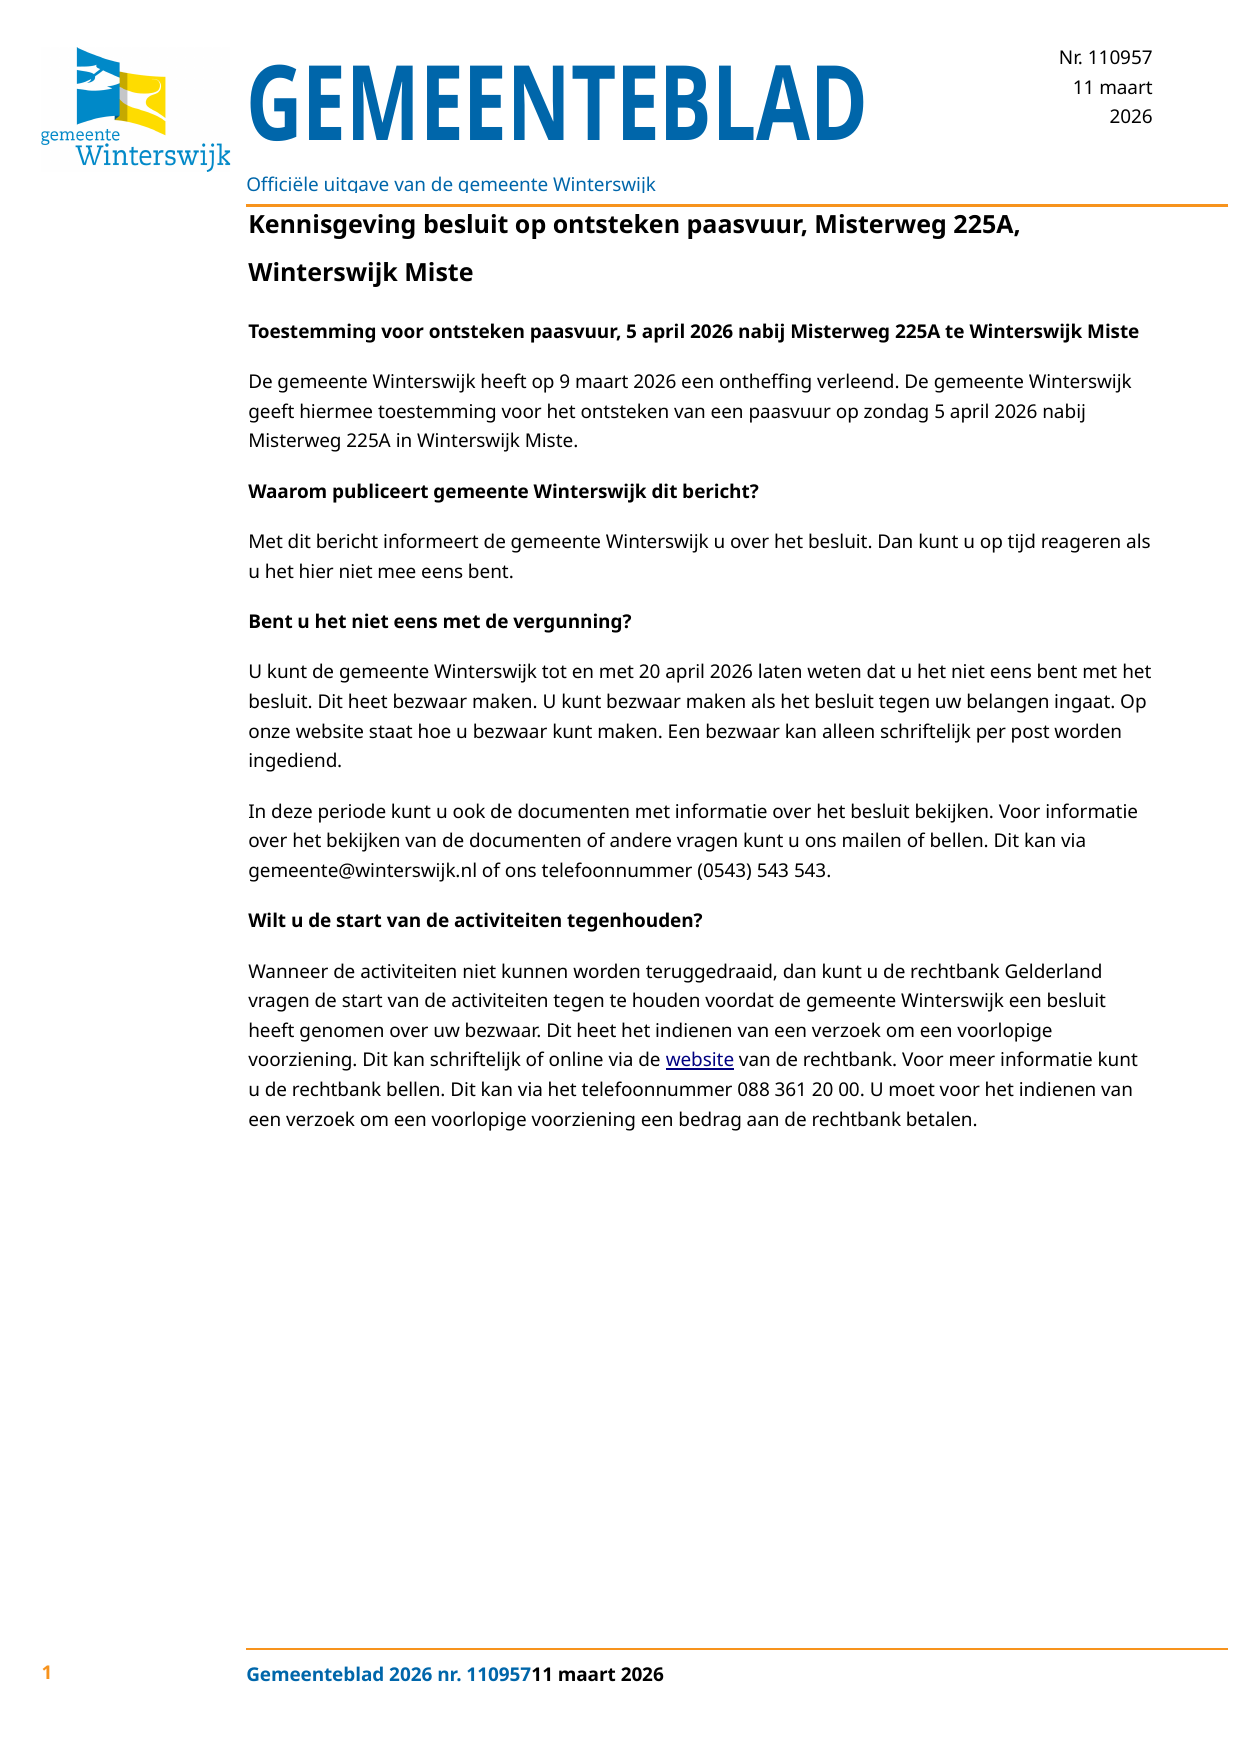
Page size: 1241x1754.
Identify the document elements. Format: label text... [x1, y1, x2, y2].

text Wilt u de start van de activiteiten tegenhouden? [248, 907, 1152, 933]
text Wanneer de activiteiten niet kunnen worden teruggedraaid, dan kunt u de rechtbank Gelderland vragen de start van de activiteiten tegen te houden voordat de gemeente Winterswijk een besluit heeft genomen over uw bezwaar. Dit heet het indienen van een verzoek om een voorlopige voorziening. Dit kan schriftelijk of online via de website van de rechtbank. Voor meer informatie kunt u de rechtbank bellen. Dit kan via het telefoonnummer 088 361 20 00. U moet voor het indienen van een verzoek om een voorlopige voorziening een bedrag aan de rechtbank betalen. [248, 958, 1152, 1132]
text Toestemming voor ontsteken paasvuur, 5 april 2026 nabij Misterweg 225A te Winterswijk Miste [248, 318, 1152, 344]
text Kennisgeving besluit op ontsteken paasvuur, Misterweg 225A, Winterswijk Miste [248, 207, 1152, 288]
picture [41, 47, 231, 172]
text Waarom publiceert gemeente Winterswijk dit bericht? [248, 478, 1152, 504]
text Bent u het niet eens met de vergunning? [248, 608, 1152, 634]
picture [225, 153, 231, 162]
text Met dit bericht informeert de gemeente Winterswijk u over het besluit. Dan kunt u op tijd reageren als u het hier niet mee eens bent. [248, 528, 1152, 584]
text U kunt de gemeente Winterswijk tot en met 20 april 2026 laten weten dat u het niet eens bent met het besluit. Dit heet bezwaar maken. U kunt bezwaar maken als het besluit tegen uw belangen ingaat. Op onze website staat hoe u bezwaar kunt maken. Een bezwaar kan alleen schriftelijk per post worden ingediend. [248, 659, 1152, 773]
text In deze periode kunt u ook de documenten met informatie over het besluit bekijken. Voor informatie over het bekijken van de documenten of andere vragen kunt u ons mailen of bellen. Dit kan via gemeente@winterswijk.nl of ons telefoonnummer (0543) 543 543. [248, 798, 1152, 883]
text De gemeente Winterswijk heeft op 9 maart 2026 een ontheffing verleend. De gemeente Winterswijk geeft hiermee toestemming voor het ontsteken van een paasvuur op zondag 5 april 2026 nabij Misterweg 225A in Winterswijk Miste. [248, 368, 1152, 453]
